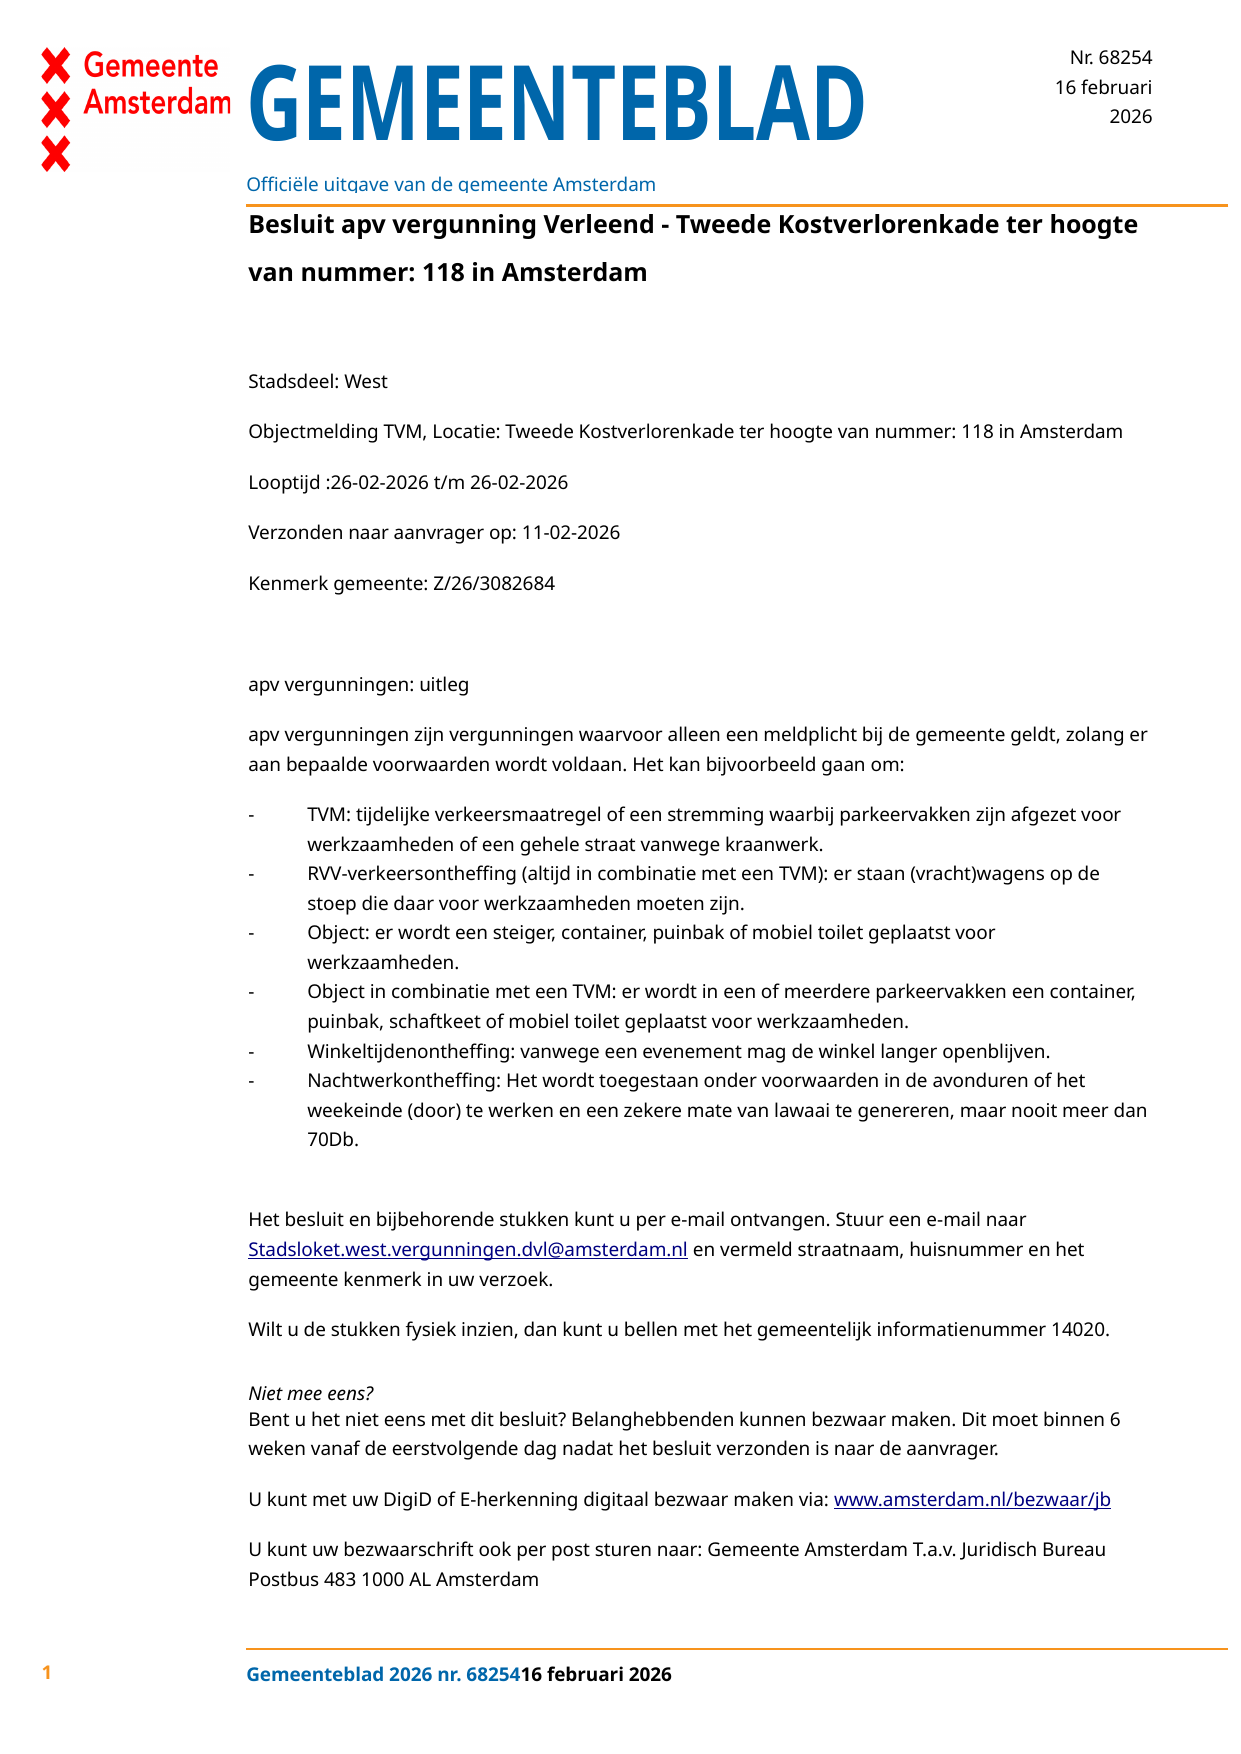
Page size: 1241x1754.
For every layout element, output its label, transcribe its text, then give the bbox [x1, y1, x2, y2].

list Object: er wordt een steiger, container, puinbak of mobiel toilet geplaatst voor werkzaamheden. [248, 919, 1152, 975]
list Object in combinatie met een TVM: er wordt in een of meerdere parkeervakken een container, puinbak, schaftkeet of mobiel toilet geplaatst voor werkzaamheden. [248, 979, 1152, 1034]
list Winkeltijdenontheffing: vanwege een evenement mag de winkel langer openblijven. [248, 1038, 1152, 1064]
text Bent u het niet eens met dit besluit? Belanghebbenden kunnen bezwaar maken. Dit moet binnen 6 weken vanaf de eerstvolgende dag nadat het besluit verzonden is naar de aanvrager. [248, 1406, 1152, 1461]
text Niet mee eens? [248, 1380, 1152, 1406]
text U kunt uw bezwaarschrift ook per post sturen naar: Gemeente Amsterdam T.a.v. Juridisch Bureau Postbus 483 1000 AL Amsterdam [248, 1536, 1152, 1592]
text Kenmerk gemeente: Z/26/3082684 [248, 570, 1152, 596]
picture [41, 47, 231, 172]
text Wilt u de stukken fysiek inzien, dan kunt u bellen met het gemeentelijk informatienummer 14020. [248, 1316, 1152, 1342]
text Looptijd :26-02-2026 t/m 26-02-2026 [248, 469, 1152, 495]
text Stadsdeel: West [248, 368, 1152, 394]
text Het besluit en bijbehorende stukken kunt u per e-mail ontvangen. Stuur een e-mail naar Stadsloket.west.vergunningen.dvl@amsterdam.nl en vermeld straatnaam, huisnummer en het gemeente kenmerk in uw verzoek. [248, 1207, 1152, 1292]
text apv vergunningen: uitleg [248, 671, 1152, 697]
list Nachtwerkontheffing: Het wordt toegestaan onder voorwaarden in de avonduren of het weekeinde (door) te werken en een zekere mate van lawaai te genereren, maar nooit meer dan 70Db. [248, 1067, 1152, 1152]
text apv vergunningen zijn vergunningen waarvoor alleen een meldplicht bij de gemeente geldt, zolang er aan bepaalde voorwaarden wordt voldaan. Het kan bijvoorbeeld gaan om: [248, 721, 1152, 777]
text U kunt met uw DigiD of E-herkenning digitaal bezwaar maken via: www.amsterdam.nl/bezwaar/jb [248, 1486, 1152, 1512]
list RVV-verkeersontheffing (altijd in combinatie met een TVM): er staan (vracht)wagens op de stoep die daar voor werkzaamheden moeten zijn. [248, 860, 1152, 916]
text Besluit apv vergunning Verleend - Tweede Kostverlorenkade ter hoogte van nummer: 118 in Amsterdam [248, 207, 1152, 288]
list TVM: tijdelijke verkeersmaatregel of een stremming waarbij parkeervakken zijn afgezet voor werkzaamheden of een gehele straat vanwege kraanwerk. [248, 801, 1152, 857]
text Verzonden naar aanvrager op: 11-02-2026 [248, 519, 1152, 545]
text Objectmelding TVM, Locatie: Tweede Kostverlorenkade ter hoogte van nummer: 118 in Amsterdam [248, 419, 1152, 444]
